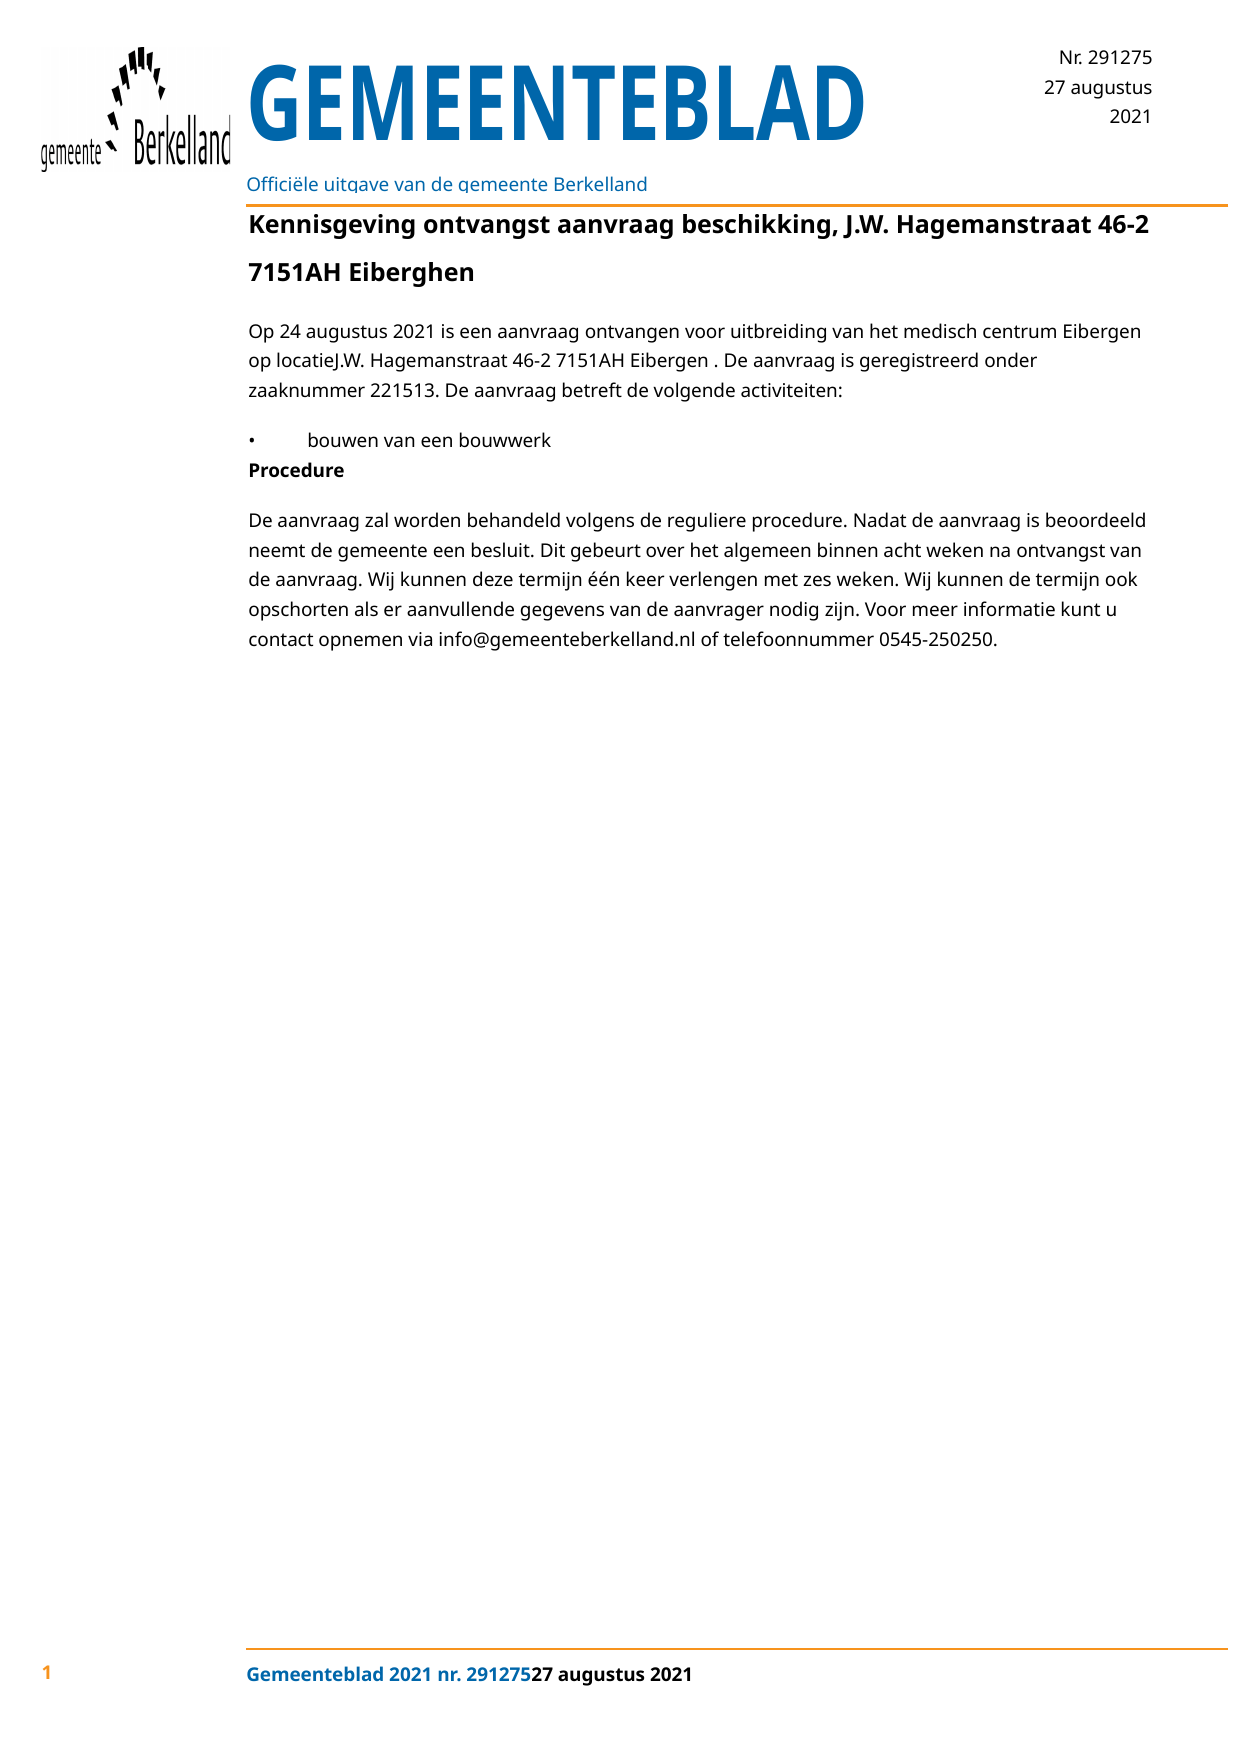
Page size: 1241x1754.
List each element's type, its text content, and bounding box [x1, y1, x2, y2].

text Kennisgeving ontvangst aanvraag beschikking, J.W. Hagemanstraat 46-2 7151AH Eiberghen [248, 207, 1152, 288]
text Procedure [248, 457, 1152, 483]
picture [41, 47, 231, 172]
list bouwen van een bouwwerk [248, 427, 1152, 453]
text Op 24 augustus 2021 is een aanvraag ontvangen voor uitbreiding van het medisch centrum Eibergen op locatieJ.W. Hagemanstraat 46-2 7151AH Eibergen . De aanvraag is geregistreerd onder zaaknummer 221513. De aanvraag betreft de volgende activiteiten: [248, 318, 1152, 403]
text De aanvraag zal worden behandeld volgens de reguliere procedure. Nadat de aanvraag is beoordeeld neemt de gemeente een besluit. Dit gebeurt over het algemeen binnen acht weken na ontvangst van de aanvraag. Wij kunnen deze termijn één keer verlengen met zes weken. Wij kunnen de termijn ook opschorten als er aanvullende gegevens van de aanvrager nodig zijn. Voor meer informatie kunt u contact opnemen via info@gemeenteberkelland.nl of telefoonnummer 0545-250250. [248, 507, 1152, 652]
